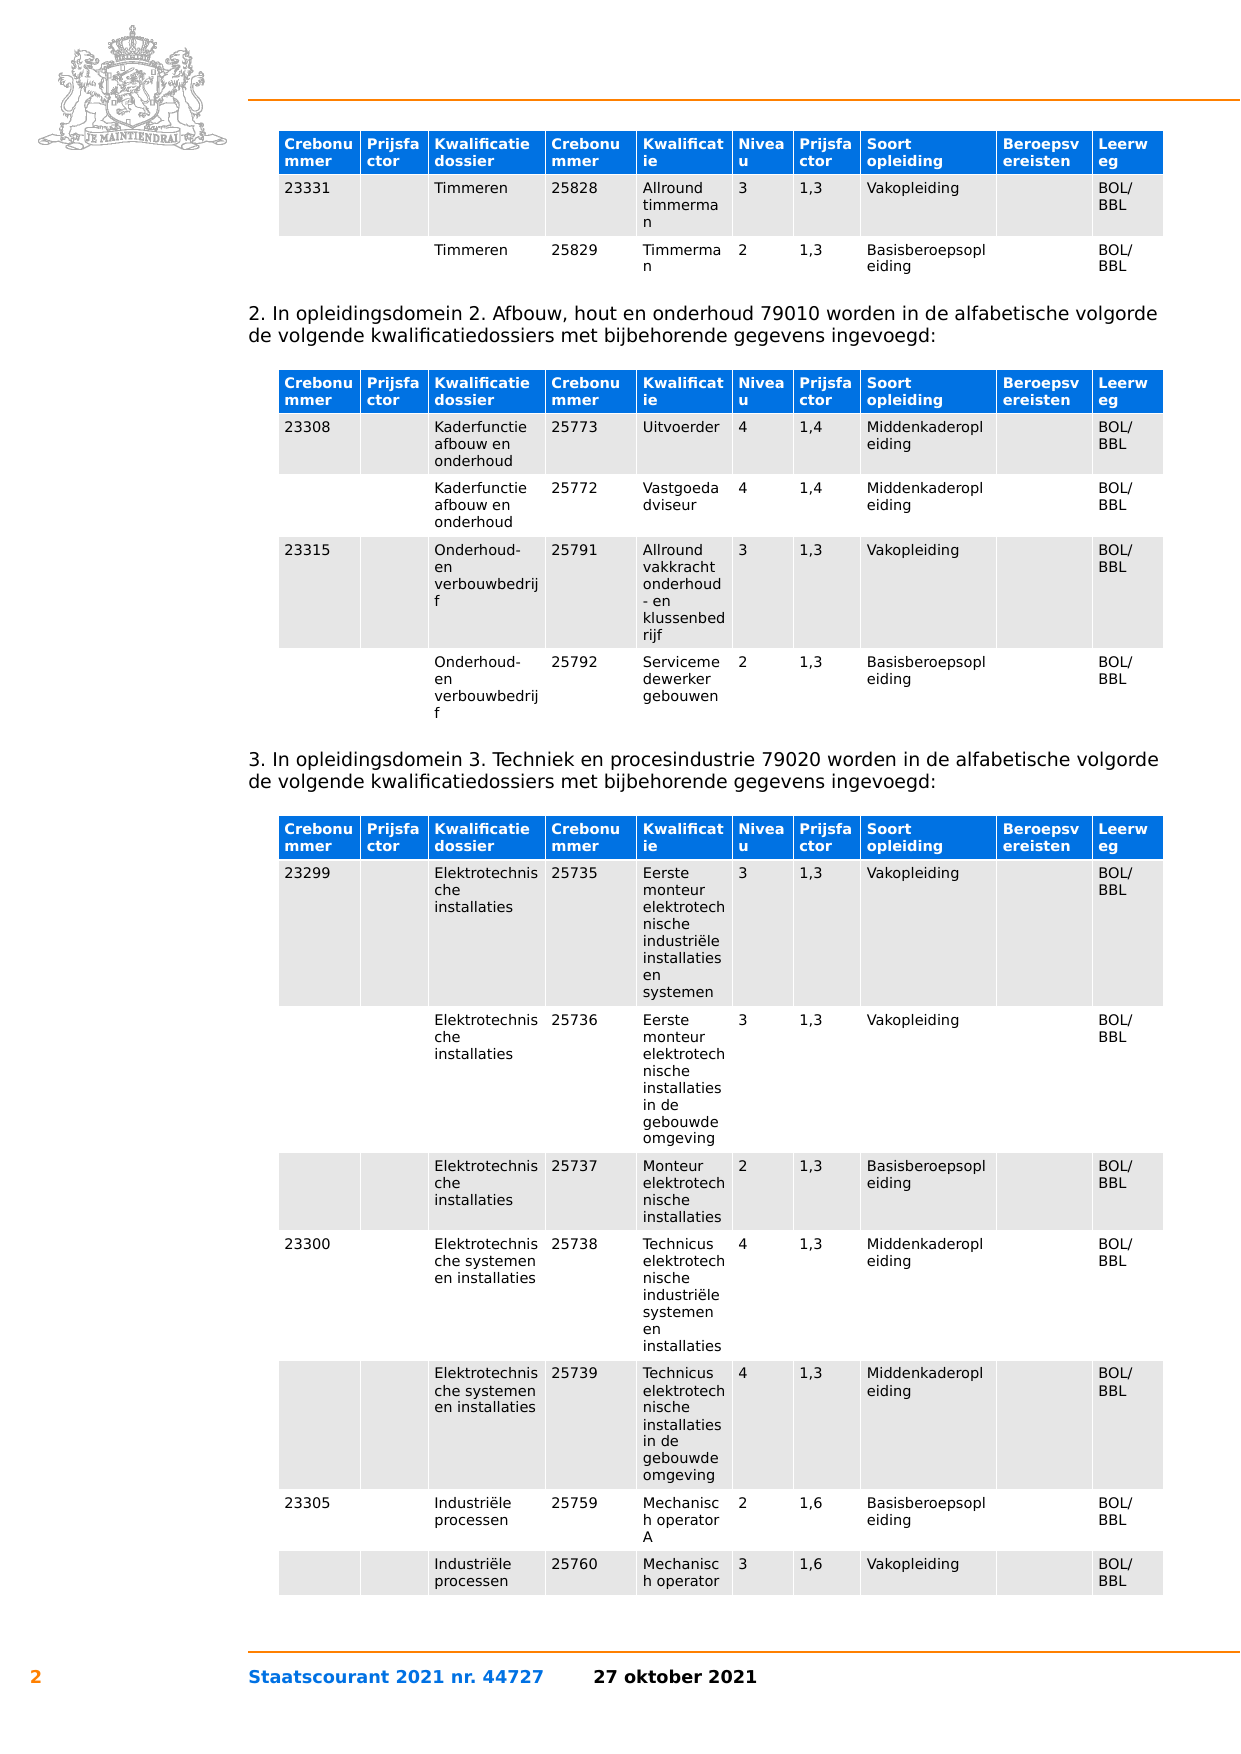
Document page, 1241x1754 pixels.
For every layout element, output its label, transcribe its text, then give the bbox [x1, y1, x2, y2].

table_cell 23299 [279, 861, 360, 1006]
table_cell Mechanisch operator [637, 1551, 732, 1595]
table_cell 25759 [546, 1490, 636, 1550]
table_cell Vakopleiding [861, 1551, 996, 1595]
table_cell 1,3 [794, 1153, 860, 1230]
table_cell 1,6 [794, 1490, 860, 1550]
table_cell Kaderfunctie afbouw en onderhoud [429, 476, 545, 536]
table_cell [997, 649, 1092, 726]
table_cell BOL/BBL [1093, 1551, 1163, 1595]
table_cell 25828 [546, 175, 636, 236]
table_cell 25772 [546, 476, 636, 536]
table_cell 1,3 [794, 537, 860, 648]
table_cell [361, 649, 428, 726]
table_cell 1,3 [794, 1231, 860, 1360]
table_cell [279, 476, 360, 536]
table_cell Servicemedewerker gebouwen [637, 649, 732, 726]
table_cell 25760 [546, 1551, 636, 1595]
table_cell Elektrotechnische installaties [429, 861, 545, 1006]
table_cell Industriële processen [429, 1551, 545, 1595]
table_cell BOL/BBL [1093, 175, 1163, 236]
table_cell 3 [733, 1551, 793, 1595]
table_header Niveau [733, 131, 793, 174]
table_cell 3 [733, 537, 793, 648]
table_cell [361, 414, 428, 474]
text 2. In opleidingsdomein 2. Afbouw, hout en onderhoud 79010 worden in de alfabetische volgorde de volgende kwalificatiedossiers met bijbehorende gegevens ingevoegd: [248, 303, 1163, 347]
table_cell Middenkaderopleiding [861, 1361, 996, 1489]
table_cell 25736 [546, 1007, 636, 1152]
table_cell [361, 537, 428, 648]
table_cell BOL/BBL [1093, 861, 1163, 1006]
table_header Leerweg [1093, 816, 1163, 859]
table_cell Vakopleiding [861, 175, 996, 236]
table_header Beroepsvereisten [997, 370, 1092, 413]
table_cell Onderhoud- en verbouwbedrijf [429, 649, 545, 726]
table_cell [997, 1231, 1092, 1360]
table_cell BOL/BBL [1093, 1490, 1163, 1550]
table_cell BOL/BBL [1093, 237, 1163, 280]
table_header Prijsfactor [794, 370, 860, 413]
table_cell Basisberoepsopleiding [861, 1153, 996, 1230]
table_cell Eerste monteur elektrotechnische industriële installaties en systemen [637, 861, 732, 1006]
table_header Kwalificatiedossier [429, 131, 545, 174]
table_cell BOL/BBL [1093, 476, 1163, 536]
table_cell 1,3 [794, 237, 860, 280]
table_cell 25792 [546, 649, 636, 726]
table_cell [279, 1361, 360, 1489]
table_cell 1,3 [794, 649, 860, 726]
table_cell 25773 [546, 414, 636, 474]
table_cell [997, 1361, 1092, 1489]
table_cell BOL/BBL [1093, 1231, 1163, 1360]
table_cell [997, 476, 1092, 536]
table_header Crebonummer [546, 370, 636, 413]
table_header Beroepsvereisten [997, 816, 1092, 859]
table_cell Technicus elektrotechnische installaties in de gebouwde omgeving [637, 1361, 732, 1489]
table_cell Middenkaderopleiding [861, 1231, 996, 1360]
table_cell [361, 1007, 428, 1152]
table_cell 25738 [546, 1231, 636, 1360]
table_header Prijsfactor [794, 816, 860, 859]
table_cell Elektrotechnische systemen en installaties [429, 1231, 545, 1360]
table_cell Basisberoepsopleiding [861, 1490, 996, 1550]
table_header Soort opleiding [861, 131, 996, 174]
table_cell Monteur elektrotechnische installaties [637, 1153, 732, 1230]
table_cell Basisberoepsopleiding [861, 237, 996, 280]
table_header Kwalificatiedossier [429, 816, 545, 859]
table_cell 25737 [546, 1153, 636, 1230]
table_cell Vakopleiding [861, 861, 996, 1006]
table_cell [997, 175, 1092, 236]
table_cell Vakopleiding [861, 1007, 996, 1152]
table_header Prijsfactor [361, 816, 428, 859]
table_cell Uitvoerder [637, 414, 732, 474]
table_cell [997, 237, 1092, 280]
table_cell [279, 1551, 360, 1595]
table_cell 25829 [546, 237, 636, 280]
table_header Crebonummer [279, 816, 360, 859]
table_cell [997, 861, 1092, 1006]
table_header Kwalificatie [637, 131, 732, 174]
table_cell 1,3 [794, 175, 860, 236]
table_cell 3 [733, 175, 793, 236]
table_cell 23308 [279, 414, 360, 474]
table_cell [279, 649, 360, 726]
table_cell 1,4 [794, 476, 860, 536]
table_header Kwalificatie [637, 816, 732, 859]
table_cell 2 [733, 649, 793, 726]
table_header Beroepsvereisten [997, 131, 1092, 174]
table_header Soort opleiding [861, 816, 996, 859]
table_cell Vakopleiding [861, 537, 996, 648]
table_header Crebonummer [279, 131, 360, 174]
table_cell Timmeren [429, 237, 545, 280]
table_cell Mechanisch operator A [637, 1490, 732, 1550]
table_cell Technicus elektrotechnische industriële systemen en installaties [637, 1231, 732, 1360]
table_cell Vastgoedadviseur [637, 476, 732, 536]
table_cell [361, 237, 428, 280]
table_cell [361, 1153, 428, 1230]
table_cell BOL/BBL [1093, 649, 1163, 726]
table_cell [997, 414, 1092, 474]
table_cell 2 [733, 237, 793, 280]
table_cell 4 [733, 414, 793, 474]
table_header Crebonummer [279, 370, 360, 413]
table_cell [361, 1490, 428, 1550]
table_header Niveau [733, 370, 793, 413]
table_cell [997, 1153, 1092, 1230]
table_cell 1,4 [794, 414, 860, 474]
table_cell 25791 [546, 537, 636, 648]
table_cell [361, 476, 428, 536]
table_cell 23300 [279, 1231, 360, 1360]
table_cell Timmeren [429, 175, 545, 236]
table_cell Industriële processen [429, 1490, 545, 1550]
table_cell Timmerman [637, 237, 732, 280]
table_header Prijsfactor [361, 370, 428, 413]
table_cell Basisberoepsopleiding [861, 649, 996, 726]
table_cell 23331 [279, 175, 360, 236]
table_header Kwalificatiedossier [429, 370, 545, 413]
table_cell 3 [733, 861, 793, 1006]
table_cell Onderhoud- en verbouwbedrijf [429, 537, 545, 648]
table_cell 1,3 [794, 1007, 860, 1152]
table_cell [361, 1231, 428, 1360]
table_cell [361, 1551, 428, 1595]
picture [38, 25, 227, 150]
table_header Crebonummer [546, 131, 636, 174]
table_cell BOL/BBL [1093, 414, 1163, 474]
table_cell [279, 1153, 360, 1230]
table_header Leerweg [1093, 131, 1163, 174]
table_cell Eerste monteur elektrotechnische installaties in de gebouwde omgeving [637, 1007, 732, 1152]
table_cell Middenkaderopleiding [861, 476, 996, 536]
table_cell [361, 861, 428, 1006]
table_cell [361, 175, 428, 236]
table_cell BOL/BBL [1093, 1007, 1163, 1152]
table_cell 23315 [279, 537, 360, 648]
table_cell [361, 1361, 428, 1489]
table_cell 4 [733, 1361, 793, 1489]
table_cell 4 [733, 1231, 793, 1360]
text 3. In opleidingsdomein 3. Techniek en procesindustrie 79020 worden in de alfabetische volgorde de volgende kwalificatiedossiers met bijbehorende gegevens ingevoegd: [248, 749, 1163, 793]
table_header Niveau [733, 816, 793, 859]
table_cell [997, 1551, 1092, 1595]
table_cell [279, 1007, 360, 1152]
table_cell Allround timmerman [637, 175, 732, 236]
table_cell Middenkaderopleiding [861, 414, 996, 474]
table_cell Elektrotechnische installaties [429, 1007, 545, 1152]
table_header Prijsfactor [794, 131, 860, 174]
table_cell 25739 [546, 1361, 636, 1489]
table_header Soort opleiding [861, 370, 996, 413]
table_cell 23305 [279, 1490, 360, 1550]
table_cell Kaderfunctie afbouw en onderhoud [429, 414, 545, 474]
table_cell 2 [733, 1490, 793, 1550]
table_cell Elektrotechnische installaties [429, 1153, 545, 1230]
table_cell [997, 1007, 1092, 1152]
table_header Crebonummer [546, 816, 636, 859]
table_cell [997, 1490, 1092, 1550]
table_cell 3 [733, 1007, 793, 1152]
table_cell BOL/BBL [1093, 1361, 1163, 1489]
table_cell 1,3 [794, 861, 860, 1006]
table_cell BOL/BBL [1093, 537, 1163, 648]
table_cell BOL/BBL [1093, 1153, 1163, 1230]
table_cell 25735 [546, 861, 636, 1006]
table_cell 2 [733, 1153, 793, 1230]
table_cell Allround vakkracht onderhoud- en klussenbedrijf [637, 537, 732, 648]
table_cell [997, 537, 1092, 648]
table_cell 1,6 [794, 1551, 860, 1595]
table_header Leerweg [1093, 370, 1163, 413]
table_cell 1,3 [794, 1361, 860, 1489]
table_cell 4 [733, 476, 793, 536]
table_header Kwalificatie [637, 370, 732, 413]
table_header Prijsfactor [361, 131, 428, 174]
table_cell [279, 237, 360, 280]
table_cell Elektrotechnische systemen en installaties [429, 1361, 545, 1489]
